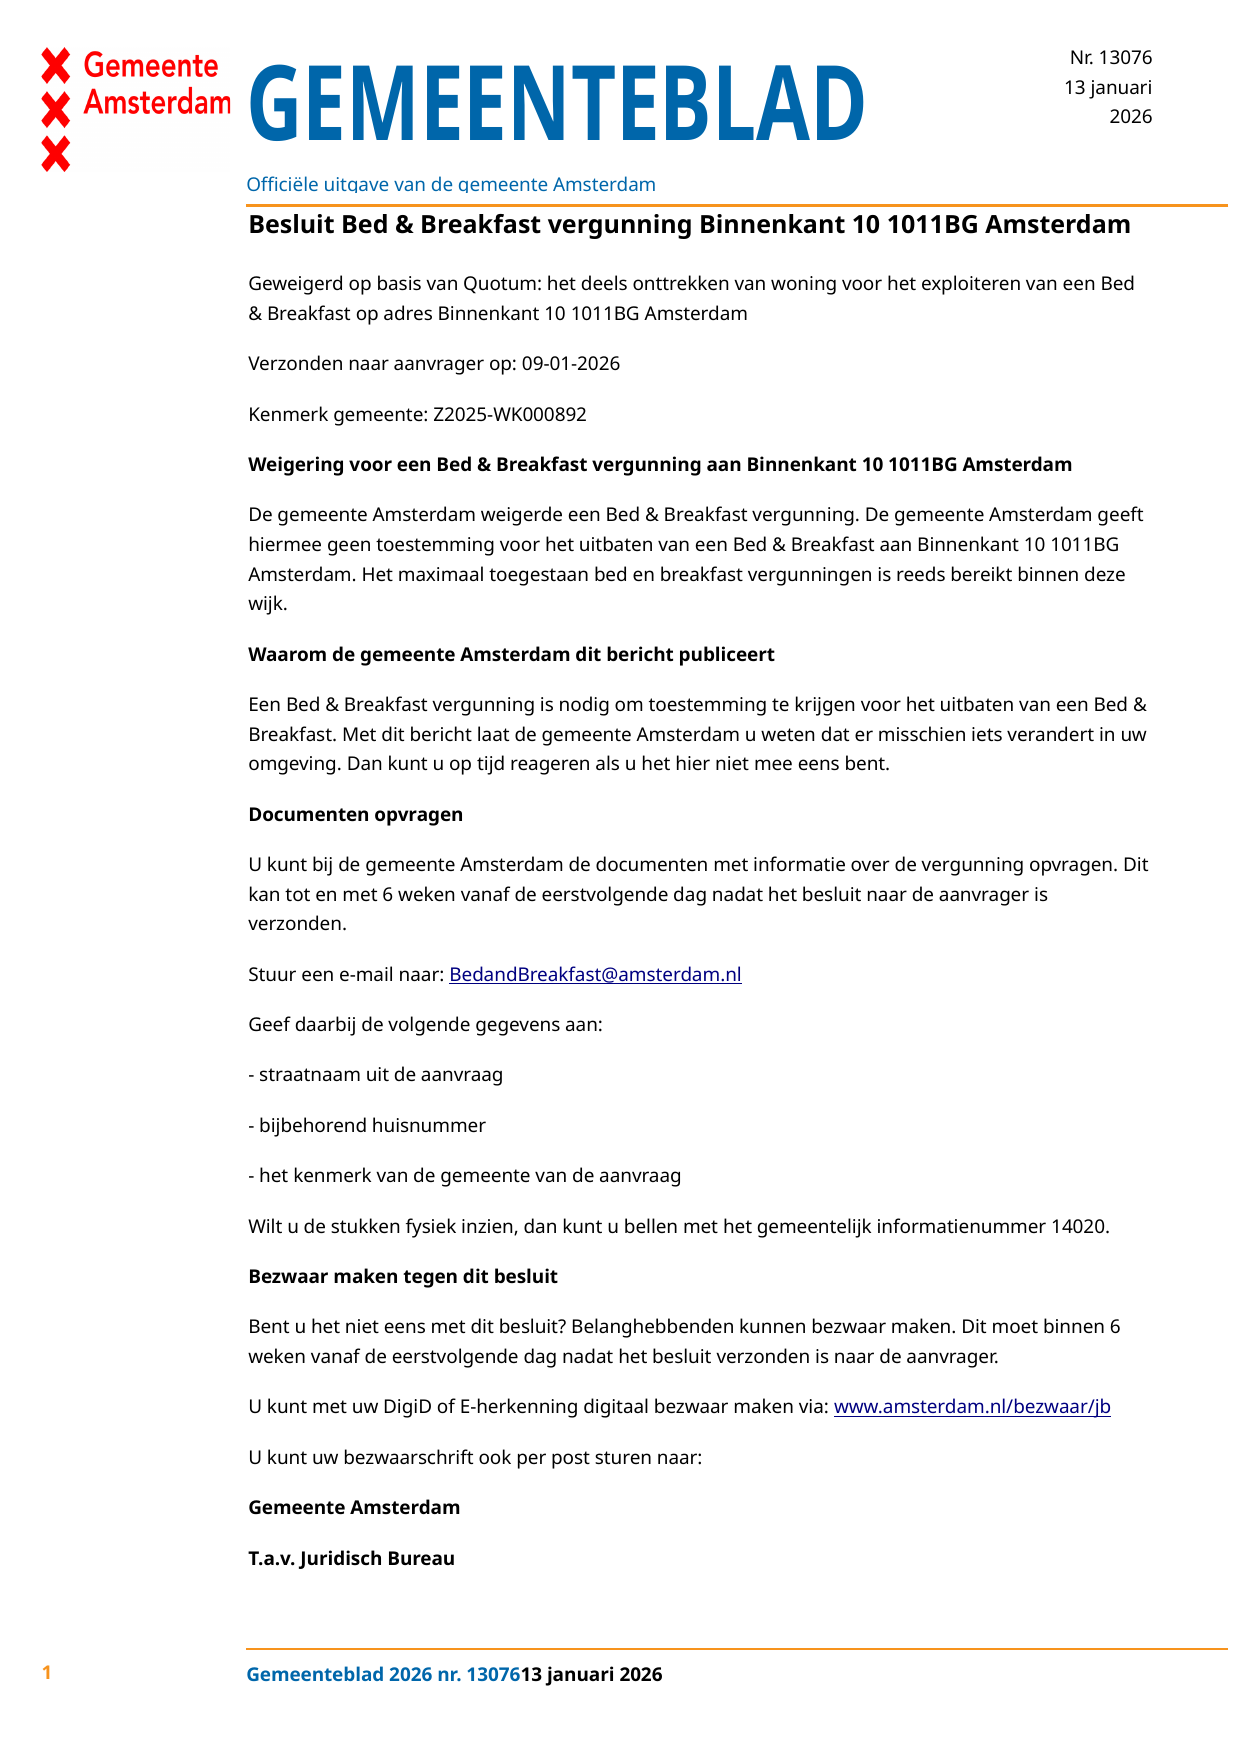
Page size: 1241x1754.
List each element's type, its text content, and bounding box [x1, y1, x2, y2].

text T.a.v. Juridisch Bureau [248, 1545, 1152, 1571]
text De gemeente Amsterdam weigerde een Bed & Breakfast vergunning. De gemeente Amsterdam geeft hiermee geen toestemming voor het uitbaten van een Bed & Breakfast aan Binnenkant 10 1011BG Amsterdam. Het maximaal toegestaan bed en breakfast vergunningen is reeds bereikt binnen deze wijk. [248, 502, 1152, 616]
text Documenten opvragen [248, 801, 1152, 826]
text Weigering voor een Bed & Breakfast vergunning aan Binnenkant 10 1011BG Amsterdam [248, 451, 1152, 477]
text Wilt u de stukken fysiek inzien, dan kunt u bellen met het gemeentelijk informatienummer 14020. [248, 1213, 1152, 1238]
picture [41, 47, 231, 172]
text Stuur een e-mail naar: BedandBreakfast@amsterdam.nl [248, 961, 1152, 986]
text - het kenmerk van de gemeente van de aanvraag [248, 1162, 1152, 1188]
text - bijbehorend huisnummer [248, 1112, 1152, 1138]
text Een Bed & Breakfast vergunning is nodig om toestemming te krijgen voor het uitbaten van een Bed & Breakfast. Met dit bericht laat de gemeente Amsterdam u weten dat er misschien iets verandert in uw omgeving. Dan kunt u op tijd reageren als u het hier niet mee eens bent. [248, 691, 1152, 776]
text Verzonden naar aanvrager op: 09-01-2026 [248, 350, 1152, 376]
text Geef daarbij de volgende gegevens aan: [248, 1011, 1152, 1037]
text Geweigerd op basis van Quotum: het deels onttrekken van woning voor het exploiteren van een Bed & Breakfast op adres Binnenkant 10 1011BG Amsterdam [248, 270, 1152, 326]
text Bezwaar maken tegen dit besluit [248, 1263, 1152, 1289]
text U kunt bij de gemeente Amsterdam de documenten met informatie over de vergunning opvragen. Dit kan tot en met 6 weken vanaf de eerstvolgende dag nadat het besluit naar de aanvrager is verzonden. [248, 851, 1152, 936]
text Bent u het niet eens met dit besluit? Belanghebbenden kunnen bezwaar maken. Dit moet binnen 6 weken vanaf de eerstvolgende dag nadat het besluit verzonden is naar de aanvrager. [248, 1314, 1152, 1369]
text U kunt met uw DigiD of E-herkenning digitaal bezwaar maken via: www.amsterdam.nl/bezwaar/jb [248, 1394, 1152, 1419]
text Besluit Bed & Breakfast vergunning Binnenkant 10 1011BG Amsterdam [248, 207, 1152, 241]
text U kunt uw bezwaarschrift ook per post sturen naar: [248, 1444, 1152, 1470]
text Gemeente Amsterdam [248, 1494, 1152, 1520]
text Kenmerk gemeente: Z2025-WK000892 [248, 401, 1152, 426]
text - straatnaam uit de aanvraag [248, 1062, 1152, 1087]
text Waarom de gemeente Amsterdam dit bericht publiceert [248, 641, 1152, 666]
